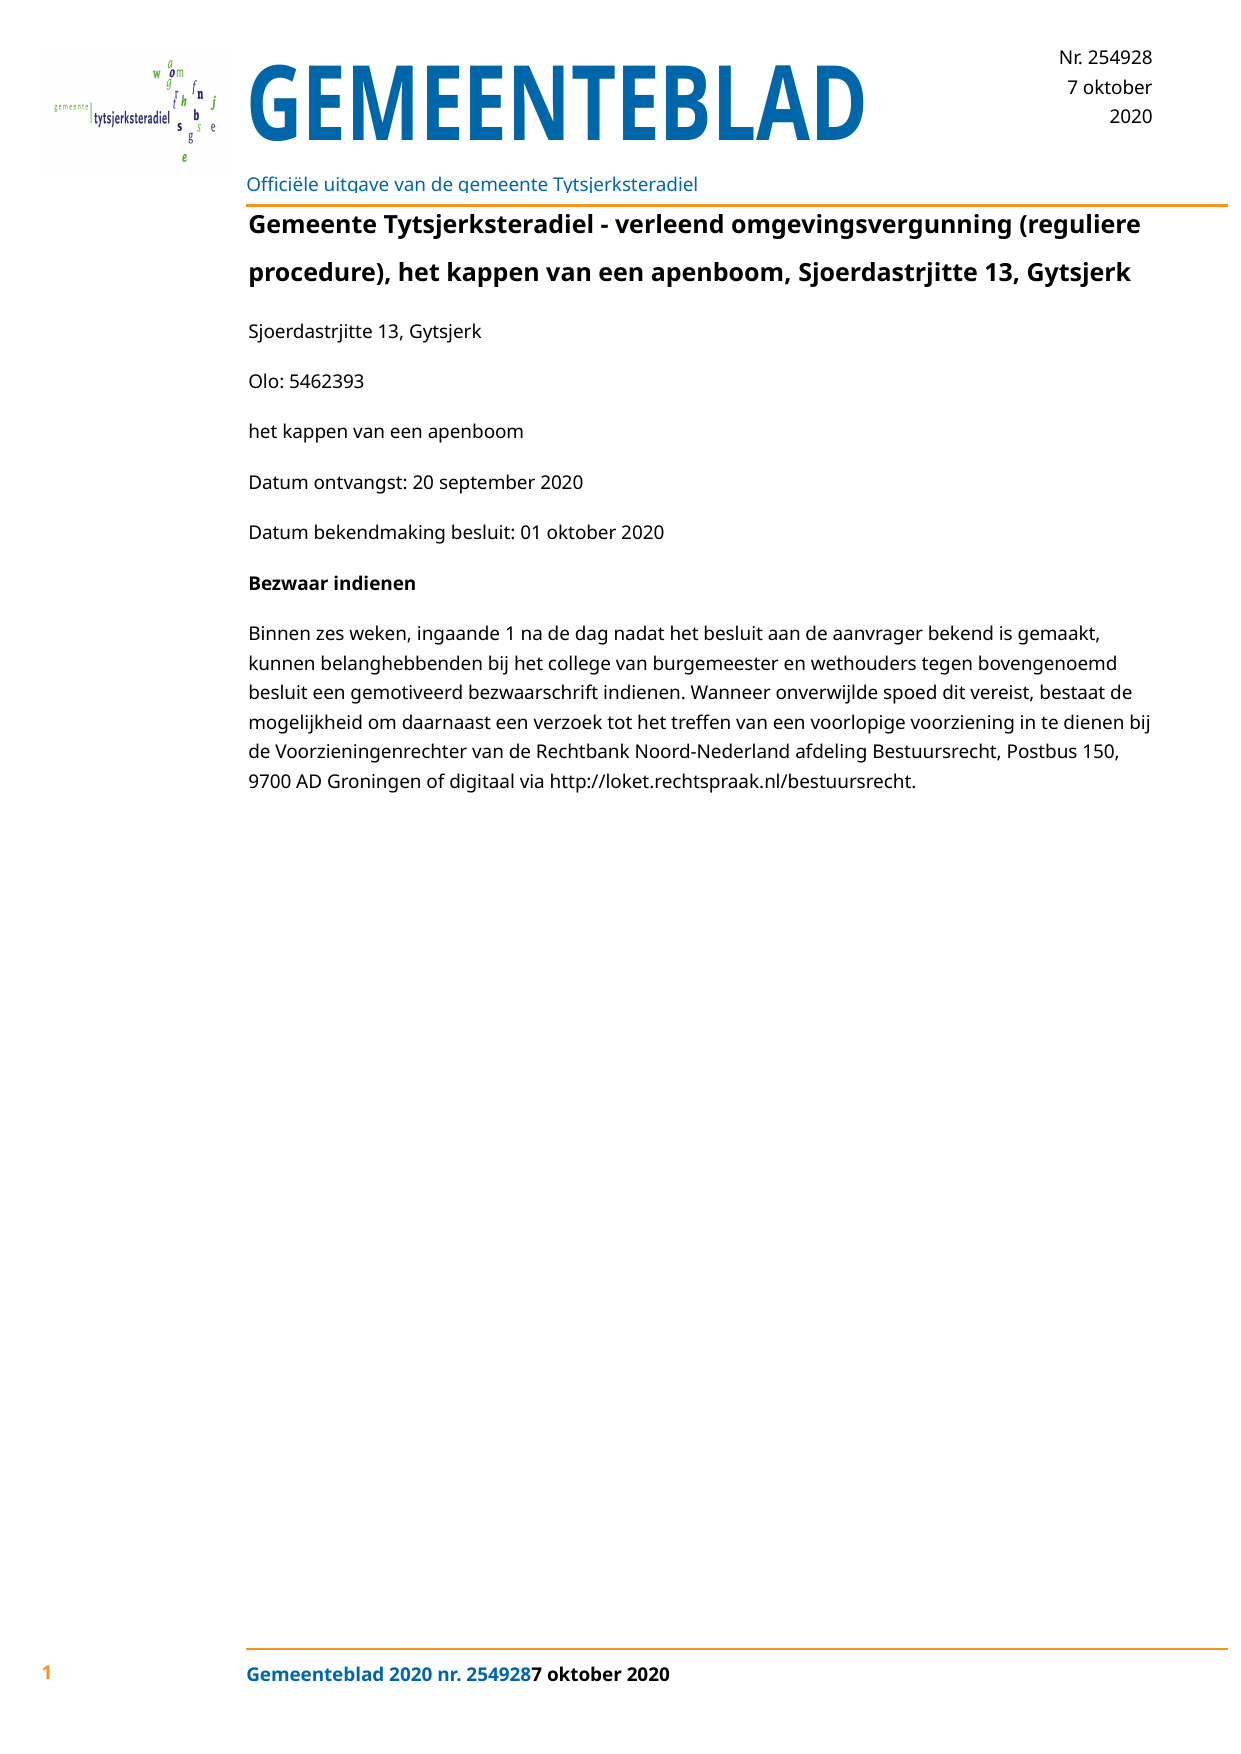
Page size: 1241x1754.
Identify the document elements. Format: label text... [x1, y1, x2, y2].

picture [41, 47, 231, 172]
text Binnen zes weken, ingaande 1 na de dag nadat het besluit aan de aanvrager bekend is gemaakt, kunnen belanghebbenden bij het college van burgemeester en wethouders tegen bovengenoemd besluit een gemotiveerd bezwaarschrift indienen. Wanneer onverwijlde spoed dit vereist, bestaat de mogelijkheid om daarnaast een verzoek tot het treffen van een voorlopige voorziening in te dienen bij de Voorzieningenrechter van de Rechtbank Noord-Nederland afdeling Bestuursrecht, Postbus 150, 9700 AD Groningen of digitaal via http://loket.rechtspraak.nl/bestuursrecht. [248, 620, 1152, 794]
text Datum ontvangst: 20 september 2020 [248, 469, 1152, 495]
text Olo: 5462393 [248, 368, 1152, 394]
text Datum bekendmaking besluit: 01 oktober 2020 [248, 519, 1152, 545]
text het kappen van een apenboom [248, 419, 1152, 444]
text Sjoerdastrjitte 13, Gytsjerk [248, 318, 1152, 344]
text Bezwaar indienen [248, 570, 1152, 596]
text Gemeente Tytsjerksteradiel - verleend omgevingsvergunning (reguliere procedure), het kappen van een apenboom, Sjoerdastrjitte 13, Gytsjerk [248, 207, 1152, 288]
